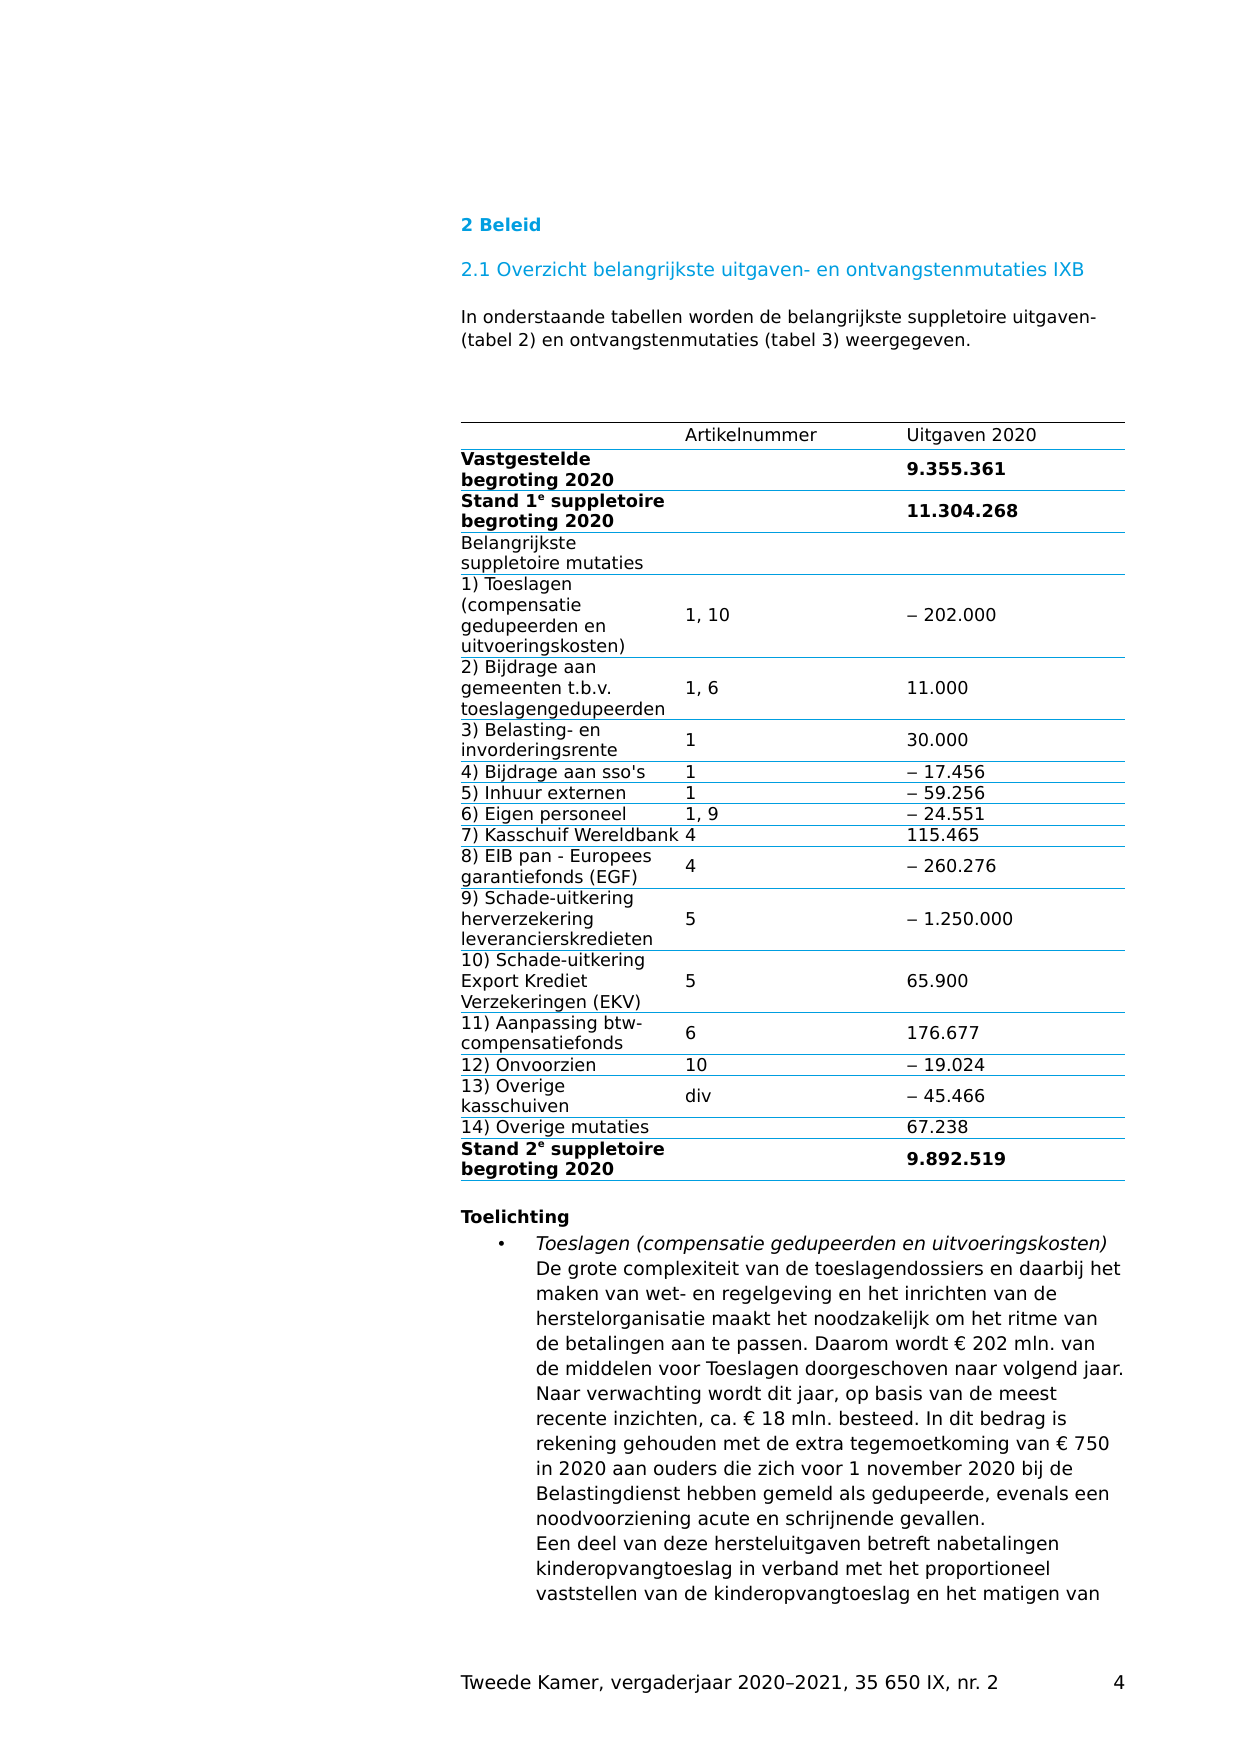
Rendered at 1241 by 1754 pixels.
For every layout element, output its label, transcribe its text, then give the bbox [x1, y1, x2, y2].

table_cell 11.000 [904, 658, 1125, 719]
table_cell Vastgestelde begroting 2020 [461, 450, 682, 490]
table_cell [682, 1139, 903, 1180]
table_cell 14) Overige mutaties [461, 1118, 682, 1138]
table_cell Uitgaven 2020 [904, 423, 1125, 448]
table_cell Stand 1e suppletoire begroting 2020 [461, 491, 682, 532]
table_cell ‒ 260.276 [904, 847, 1125, 887]
table_cell ‒ 19.024 [904, 1055, 1125, 1075]
table_cell [461, 423, 682, 448]
table_cell 9.355.361 [904, 450, 1125, 490]
table_cell 5 [682, 951, 903, 1012]
table_cell Belangrijkste suppletoire mutaties [461, 533, 682, 574]
table_cell 11.304.268 [904, 491, 1125, 532]
table_cell 10 [682, 1055, 903, 1075]
text Toelichting [461, 1205, 1125, 1228]
table_cell 7) Kasschuif Wereldbank [461, 826, 682, 846]
list Toeslagen (compensatie gedupeerden en uitvoeringskosten) [498, 1230, 1125, 1255]
table_cell ‒ 1.250.000 [904, 889, 1125, 950]
table_cell 4 [682, 847, 903, 887]
table_cell 5) Inhuur externen [461, 783, 682, 803]
table_cell 1, 6 [682, 658, 903, 719]
table_cell 30.000 [904, 720, 1125, 761]
table_cell ‒ 24.551 [904, 804, 1125, 824]
table_cell [682, 533, 903, 574]
table_header Tabel 2 Belangrijkste suppletoire uitgavenmutaties 2020 (Tweede suppletoire begroting) (Bedragen x € 1.000) [461, 374, 1125, 422]
table_cell 10) Schade-uitkering Export Krediet Verzekeringen (EKV) [461, 951, 682, 1012]
table_cell 4 [682, 826, 903, 846]
title 2 Beleid [461, 213, 1125, 236]
table_cell 115.465 [904, 826, 1125, 846]
table_cell 1) Toeslagen (compensatie gedupeerden en uitvoeringskosten) [461, 575, 682, 657]
table_cell 9) Schade-uitkering herverzekering leverancierskredieten [461, 889, 682, 950]
table_cell [682, 491, 903, 532]
text In onderstaande tabellen worden de belangrijkste suppletoire uitgaven- (tabel 2) en ontvangstenmutaties (tabel 3) weergegeven. [461, 305, 1125, 351]
table_cell 1 [682, 720, 903, 761]
table_cell div [682, 1076, 903, 1117]
table_cell 2) Bijdrage aan gemeenten t.b.v. toeslagengedupeerden [461, 658, 682, 719]
table_cell [682, 450, 903, 490]
table_cell [682, 1118, 903, 1138]
table_cell 4) Bijdrage aan sso's [461, 762, 682, 782]
table_cell Artikelnummer [682, 423, 903, 448]
table_cell 8) EIB pan - Europees garantiefonds (EGF) [461, 847, 682, 887]
table_cell 176.677 [904, 1013, 1125, 1054]
table_cell ‒ 202.000 [904, 575, 1125, 657]
table_cell 11) Aanpassing btw-compensatiefonds [461, 1013, 682, 1054]
table_cell 1, 9 [682, 804, 903, 824]
table_cell 6) Eigen personeel [461, 804, 682, 824]
table_cell 6 [682, 1013, 903, 1054]
table_cell ‒ 59.256 [904, 783, 1125, 803]
table_cell 67.238 [904, 1118, 1125, 1138]
table_cell ‒ 17.456 [904, 762, 1125, 782]
table_cell 1, 10 [682, 575, 903, 657]
table_cell 12) Onvoorzien [461, 1055, 682, 1075]
table_cell 9.892.519 [904, 1139, 1125, 1180]
table_cell 13) Overige kasschuiven [461, 1076, 682, 1117]
table_cell ‒ 45.466 [904, 1076, 1125, 1117]
table_cell 1 [682, 762, 903, 782]
table_cell Stand 2e suppletoire begroting 2020 [461, 1139, 682, 1180]
table_cell [904, 533, 1125, 574]
table_cell 65.900 [904, 951, 1125, 1012]
title 2.1 Overzicht belangrijkste uitgaven- en ontvangstenmutaties IXB [461, 259, 1125, 281]
table_cell 1 [682, 783, 903, 803]
list De grote complexiteit van de toeslagendossiers en daarbij het maken van wet- en regelgeving en het inrichten van de herstelorganisatie maakt het noodzakelijk om het ritme van de betalingen aan te passen. Daarom wordt € 202 mln. van de middelen voor Toeslagen doorgeschoven naar volgend jaar. Naar verwachting wordt dit jaar, op basis van de meest recente inzichten, ca. € 18 mln. besteed. In dit bedrag is rekening gehouden met de extra tegemoetkoming van € 750 in 2020 aan ouders die zich voor 1 november 2020 bij de Belastingdienst hebben gemeld als gedupeerde, evenals een noodvoorziening acute en schrijnende gevallen. Een deel van deze hersteluitgaven betreft nabetalingen kinderopvangtoeslag in verband met het proportioneel vaststellen van de kinderopvangtoeslag en het matigen van [498, 1255, 1125, 1605]
table_cell 3) Belasting- en invorderingsrente [461, 720, 682, 761]
table_cell 5 [682, 889, 903, 950]
